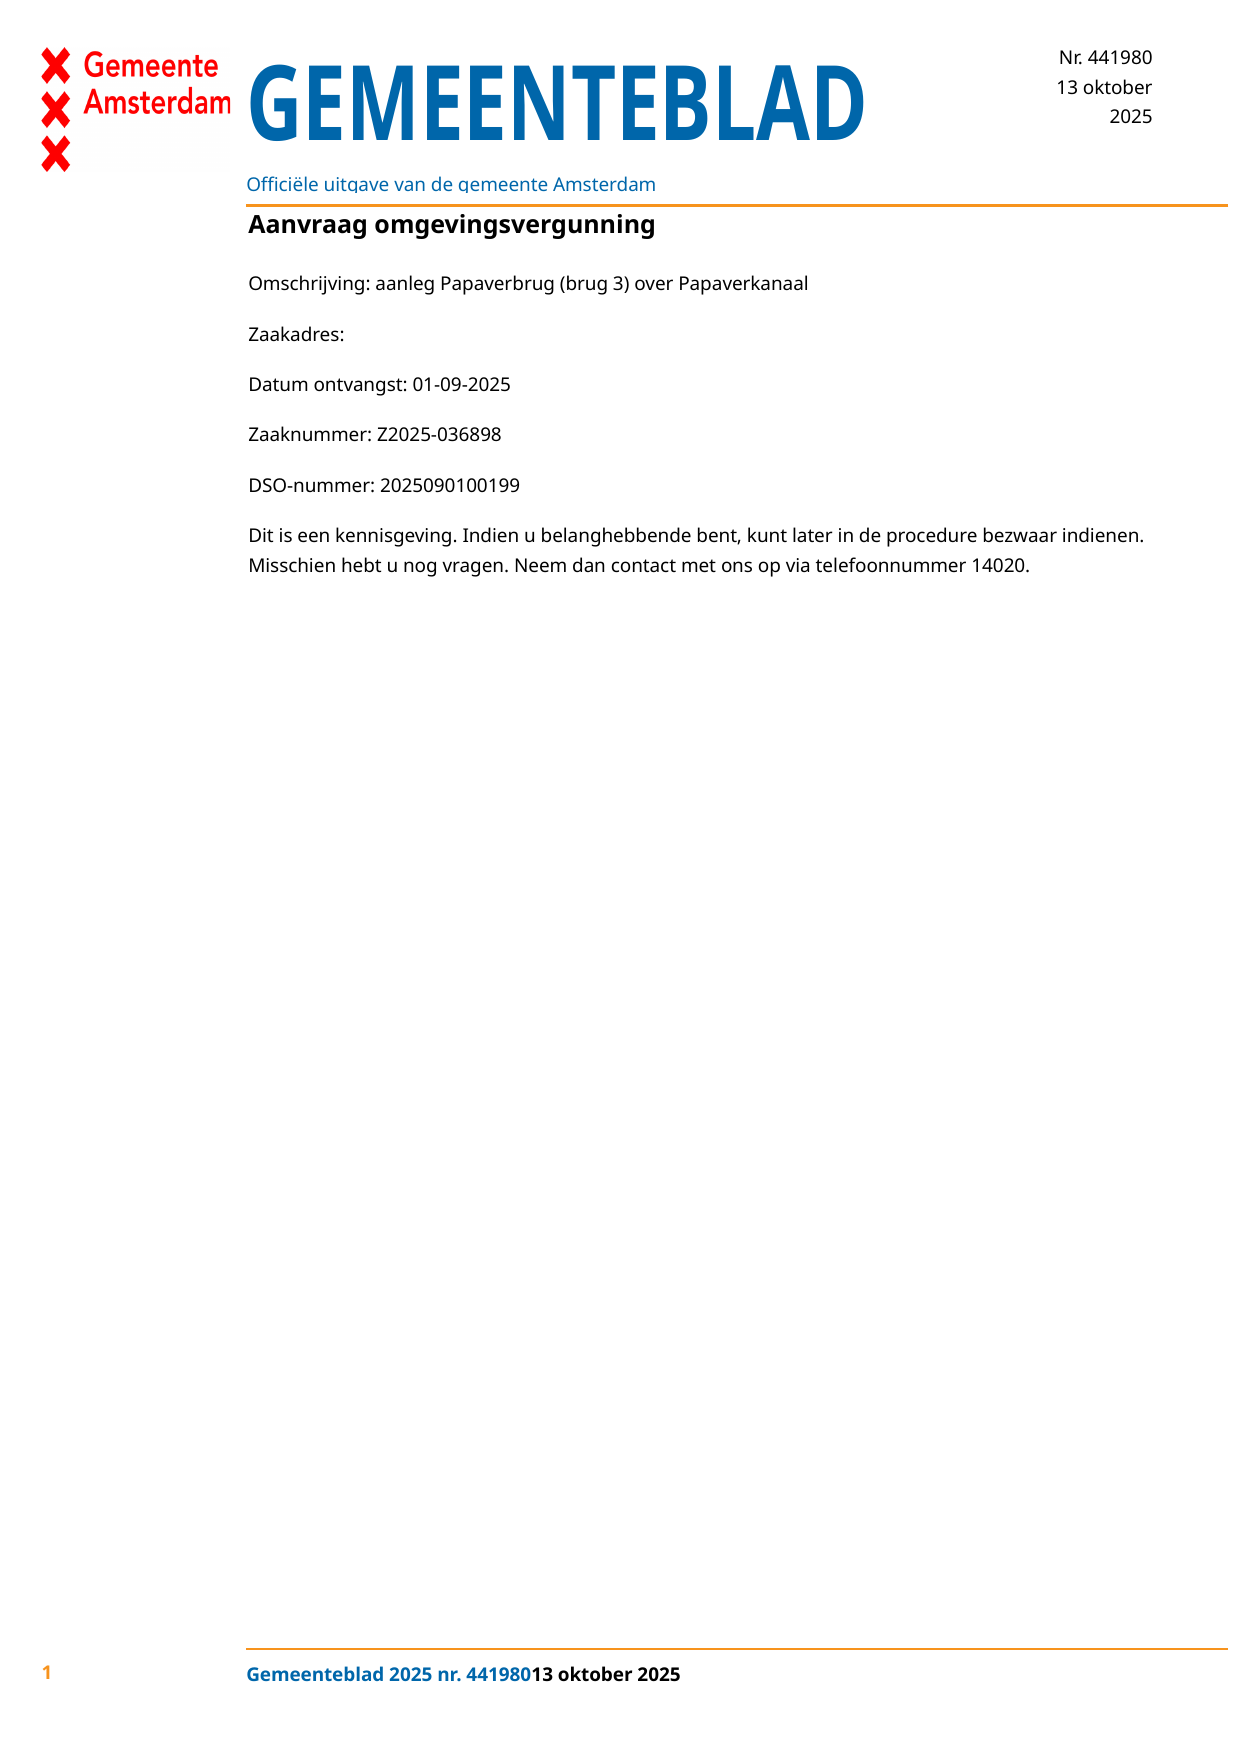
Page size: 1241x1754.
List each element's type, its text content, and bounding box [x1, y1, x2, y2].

picture [41, 47, 231, 172]
text Zaakadres: [248, 321, 1152, 346]
text Datum ontvangst: 01-09-2025 [248, 371, 1152, 397]
text Dit is een kennisgeving. Indien u belanghebbende bent, kunt later in de procedure bezwaar indienen. Misschien hebt u nog vragen. Neem dan contact met ons op via telefoonnummer 14020. [248, 522, 1152, 578]
text Omschrijving: aanleg Papaverbrug (brug 3) over Papaverkanaal [248, 270, 1152, 296]
text Zaaknummer: Z2025-036898 [248, 422, 1152, 447]
text Aanvraag omgevingsvergunning [248, 207, 1152, 241]
text DSO-nummer: 2025090100199 [248, 472, 1152, 498]
